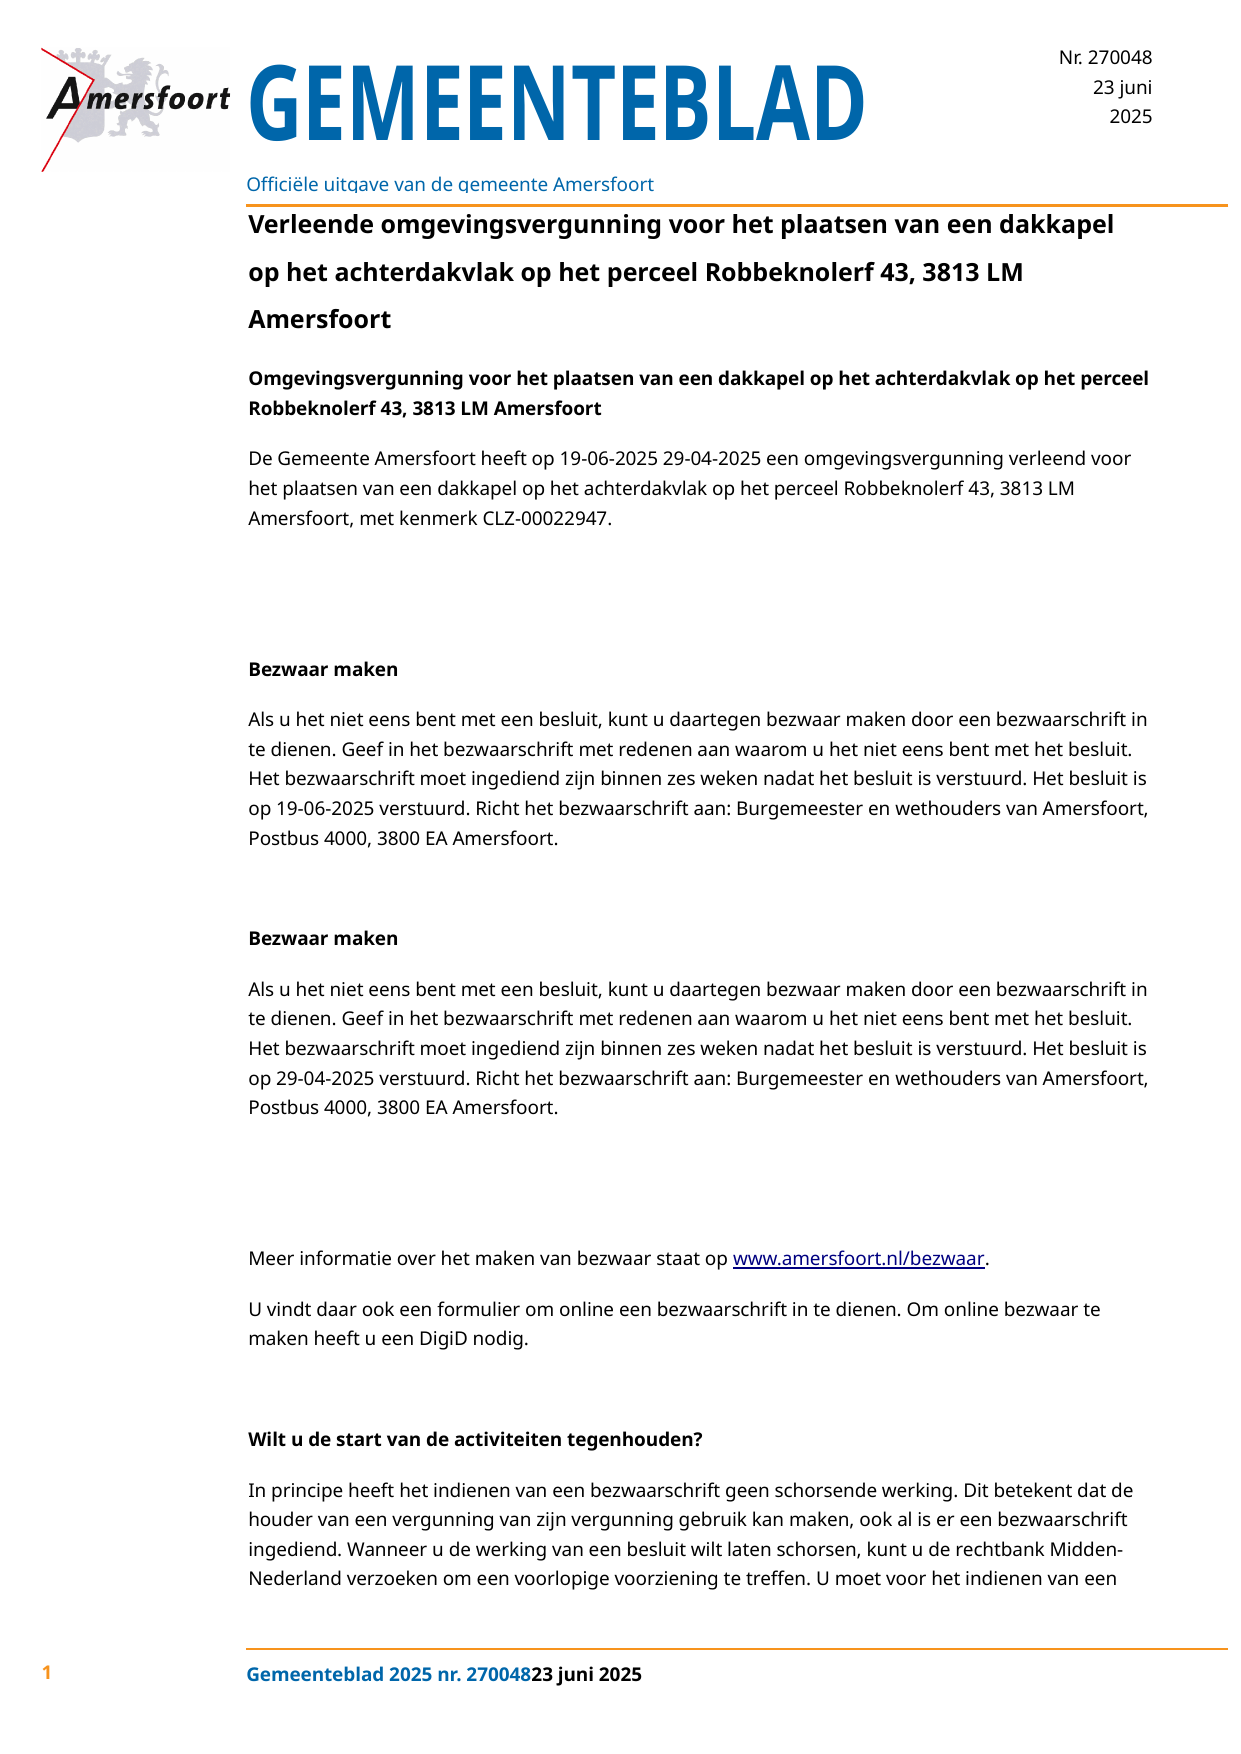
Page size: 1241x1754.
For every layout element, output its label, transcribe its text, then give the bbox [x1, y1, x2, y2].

text Verleende omgevingsvergunning voor het plaatsen van een dakkapel op het achterdakvlak op het perceel Robbeknolerf 43, 3813 LM Amersfoort [248, 207, 1152, 336]
picture [41, 47, 231, 172]
text Als u het niet eens bent met een besluit, kunt u daartegen bezwaar maken door een bezwaarschrift in te dienen. Geef in het bezwaarschrift met redenen aan waarom u het niet eens bent met het besluit. Het bezwaarschrift moet ingediend zijn binnen zes weken nadat het besluit is verstuurd. Het besluit is op 19-06-2025 verstuurd. Richt het bezwaarschrift aan: Burgemeester en wethouders van Amersfoort, Postbus 4000, 3800 EA Amersfoort. [248, 706, 1152, 850]
text Wilt u de start van de activiteiten tegenhouden? [248, 1426, 1152, 1452]
text U vindt daar ook een formulier om online een bezwaarschrift in te dienen. Om online bezwaar te maken heeft u een DigiD nodig. [248, 1296, 1152, 1351]
text Omgevingsvergunning voor het plaatsen van een dakkapel op het achterdakvlak op het perceel Robbeknolerf 43, 3813 LM Amersfoort [248, 366, 1152, 421]
text In principe heeft het indienen van een bezwaarschrift geen schorsende werking. Dit betekent dat de houder van een vergunning van zijn vergunning gebruik kan maken, ook al is er een bezwaarschrift ingediend. Wanneer u de werking van een besluit wilt laten schorsen, kunt u de rechtbank Midden-Nederland verzoeken om een voorlopige voorziening te treffen. U moet voor het indienen van een [248, 1477, 1152, 1591]
text Meer informatie over het maken van bezwaar staat op www.amersfoort.nl/bezwaar. [248, 1246, 1152, 1271]
text Bezwaar maken [248, 656, 1152, 682]
text Bezwaar maken [248, 926, 1152, 951]
text Als u het niet eens bent met een besluit, kunt u daartegen bezwaar maken door een bezwaarschrift in te dienen. Geef in het bezwaarschrift met redenen aan waarom u het niet eens bent met het besluit. Het bezwaarschrift moet ingediend zijn binnen zes weken nadat het besluit is verstuurd. Het besluit is op 29-04-2025 verstuurd. Richt het bezwaarschrift aan: Burgemeester en wethouders van Amersfoort, Postbus 4000, 3800 EA Amersfoort. [248, 976, 1152, 1120]
text De Gemeente Amersfoort heeft op 19-06-2025 29-04-2025 een omgevingsvergunning verleend voor het plaatsen van een dakkapel op het achterdakvlak op het perceel Robbeknolerf 43, 3813 LM Amersfoort, met kenmerk CLZ-00022947. [248, 446, 1152, 530]
